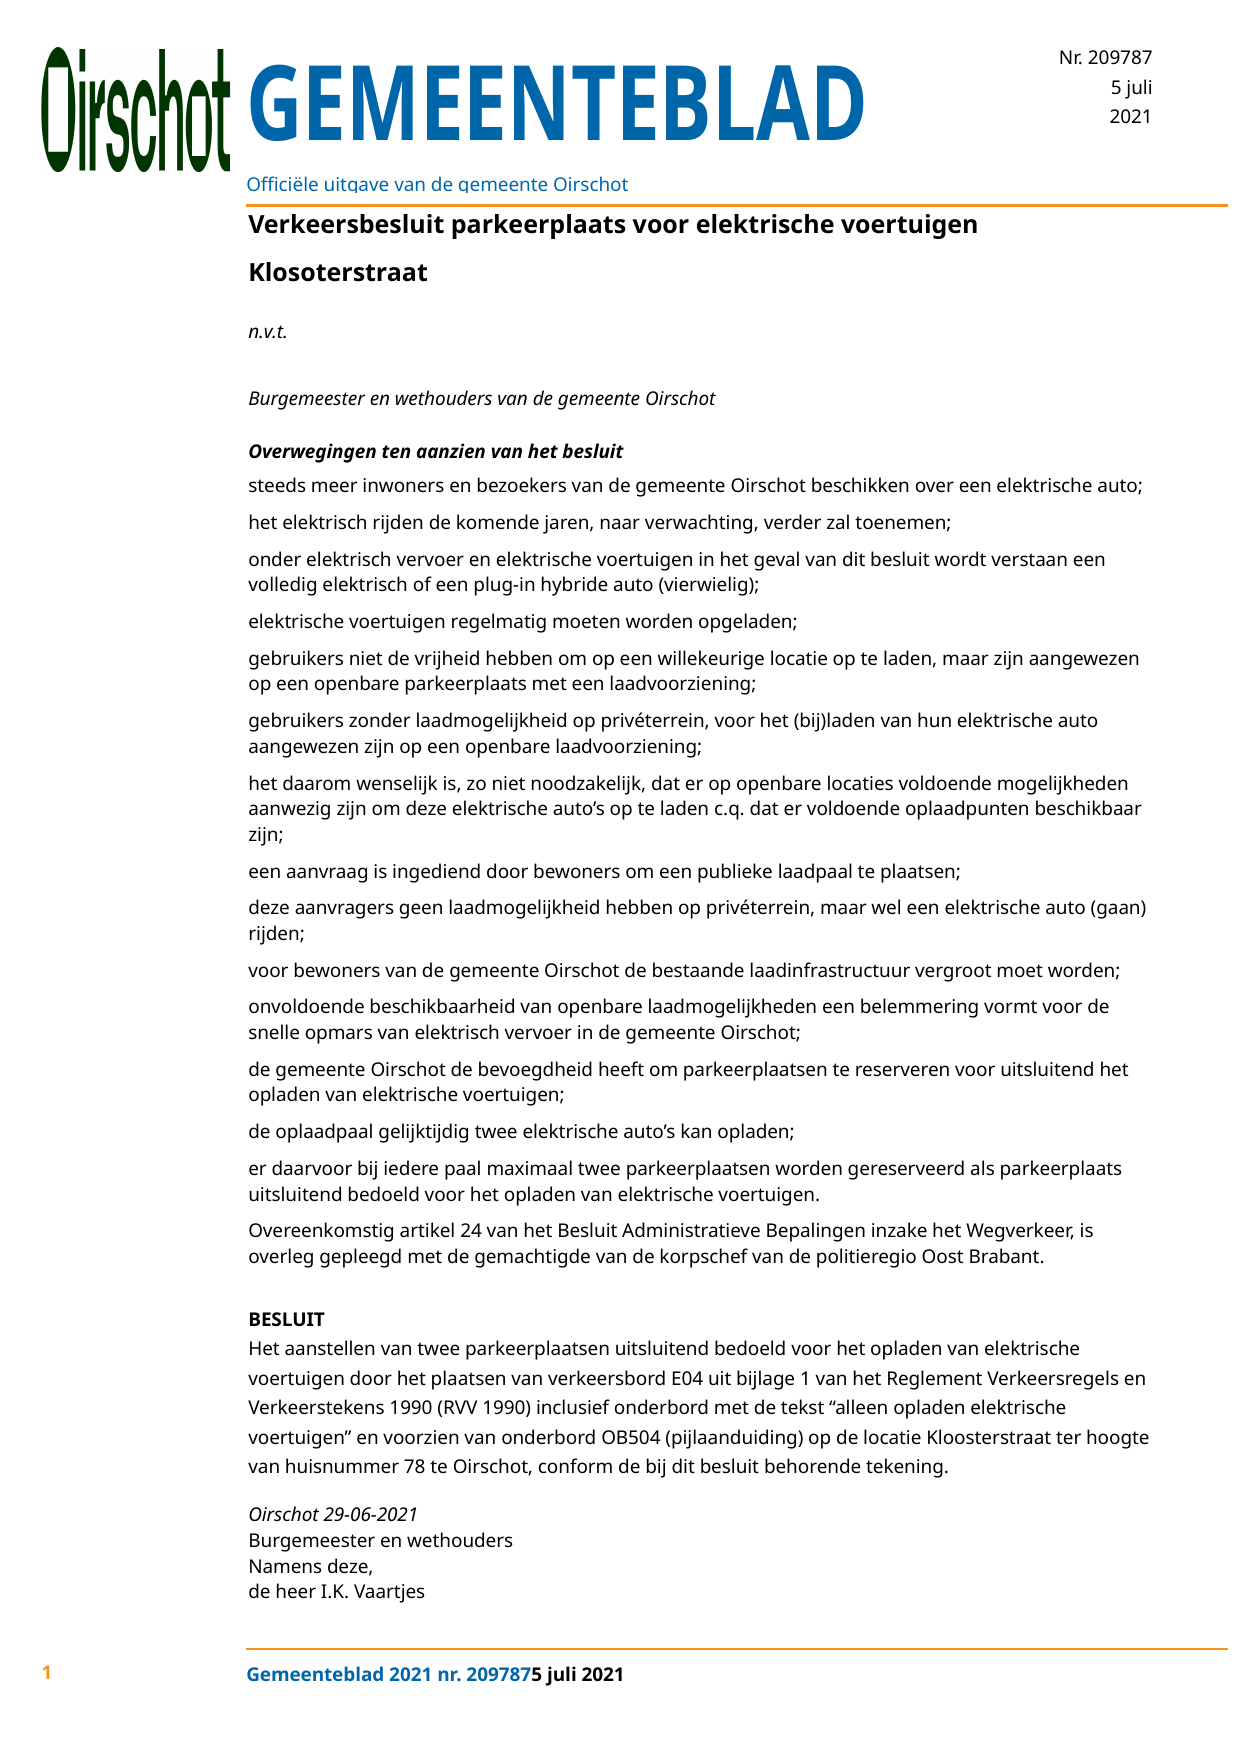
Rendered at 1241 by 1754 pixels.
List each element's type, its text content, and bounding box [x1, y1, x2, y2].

text de gemeente Oirschot de bevoegdheid heeft om parkeerplaatsen te reserveren voor uitsluitend het opladen van elektrische voertuigen; [248, 1056, 1152, 1107]
text de heer I.K. Vaartjes [248, 1579, 1152, 1604]
text er daarvoor bij iedere paal maximaal twee parkeerplaatsen worden gereserveerd als parkeerplaats uitsluitend bedoeld voor het opladen van elektrische voertuigen. [248, 1155, 1152, 1206]
text onder elektrisch vervoer en elektrische voertuigen in het geval van dit besluit wordt verstaan een volledig elektrisch of een plug-in hybride auto (vierwielig); [248, 546, 1152, 597]
text Burgemeester en wethouders [248, 1527, 1152, 1553]
text onvoldoende beschikbaarheid van openbare laadmogelijkheden een belemmering vormt voor de snelle opmars van elektrisch vervoer in de gemeente Oirschot; [248, 993, 1152, 1045]
text Overeenkomstig artikel 24 van het Besluit Administratieve Bepalingen inzake het Wegverkeer, is overleg gepleegd met de gemachtigde van de korpschef van de politieregio Oost Brabant. [248, 1217, 1152, 1269]
text n.v.t. [248, 318, 1152, 344]
text de oplaadpaal gelijktijdig twee elektrische auto’s kan opladen; [248, 1118, 1152, 1144]
text voor bewoners van de gemeente Oirschot de bestaande laadinfrastructuur vergroot moet worden; [248, 957, 1152, 983]
picture [41, 47, 231, 172]
text elektrische voertuigen regelmatig moeten worden opgeladen; [248, 608, 1152, 634]
text gebruikers zonder laadmogelijkheid op privéterrein, voor het (bij)laden van hun elektrische auto aangewezen zijn op een openbare laadvoorziening; [248, 707, 1152, 759]
text een aanvraag is ingediend door bewoners om een publieke laadpaal te plaatsen; [248, 858, 1152, 883]
text Namens deze, [248, 1553, 1152, 1579]
text BESLUIT [248, 1306, 1152, 1332]
text gebruikers niet de vrijheid hebben om op een willekeurige locatie op te laden, maar zijn aangewezen op een openbare parkeerplaats met een laadvoorziening; [248, 645, 1152, 696]
text steeds meer inwoners en bezoekers van de gemeente Oirschot beschikken over een elektrische auto; [248, 472, 1152, 498]
text het elektrisch rijden de komende jaren, naar verwachting, verder zal toenemen; [248, 509, 1152, 535]
text Verkeersbesluit parkeerplaats voor elektrische voertuigen Klosoterstraat [248, 207, 1152, 288]
text Burgemeester en wethouders van de gemeente Oirschot [248, 386, 1152, 411]
text Overwegingen ten aanzien van het besluit [248, 438, 1152, 464]
text deze aanvragers geen laadmogelijkheid hebben op privéterrein, maar wel een elektrische auto (gaan) rijden; [248, 894, 1152, 946]
text Oirschot 29-06-2021 [248, 1502, 1152, 1527]
text Het aanstellen van twee parkeerplaatsen uitsluitend bedoeld voor het opladen van elektrische voertuigen door het plaatsen van verkeersbord E04 uit bijlage 1 van het Reglement Verkeersregels en Verkeerstekens 1990 (RVV 1990) inclusief onderbord met de tekst “alleen opladen elektrische voertuigen” en voorzien van onderbord OB504 (pijlaanduiding) op de locatie Kloosterstraat ter hoogte van huisnummer 78 te Oirschot, conform de bij dit besluit behorende tekening. [248, 1335, 1152, 1479]
text het daarom wenselijk is, zo niet noodzakelijk, dat er op openbare locaties voldoende mogelijkheden aanwezig zijn om deze elektrische auto’s op te laden c.q. dat er voldoende oplaadpunten beschikbaar zijn; [248, 770, 1152, 847]
